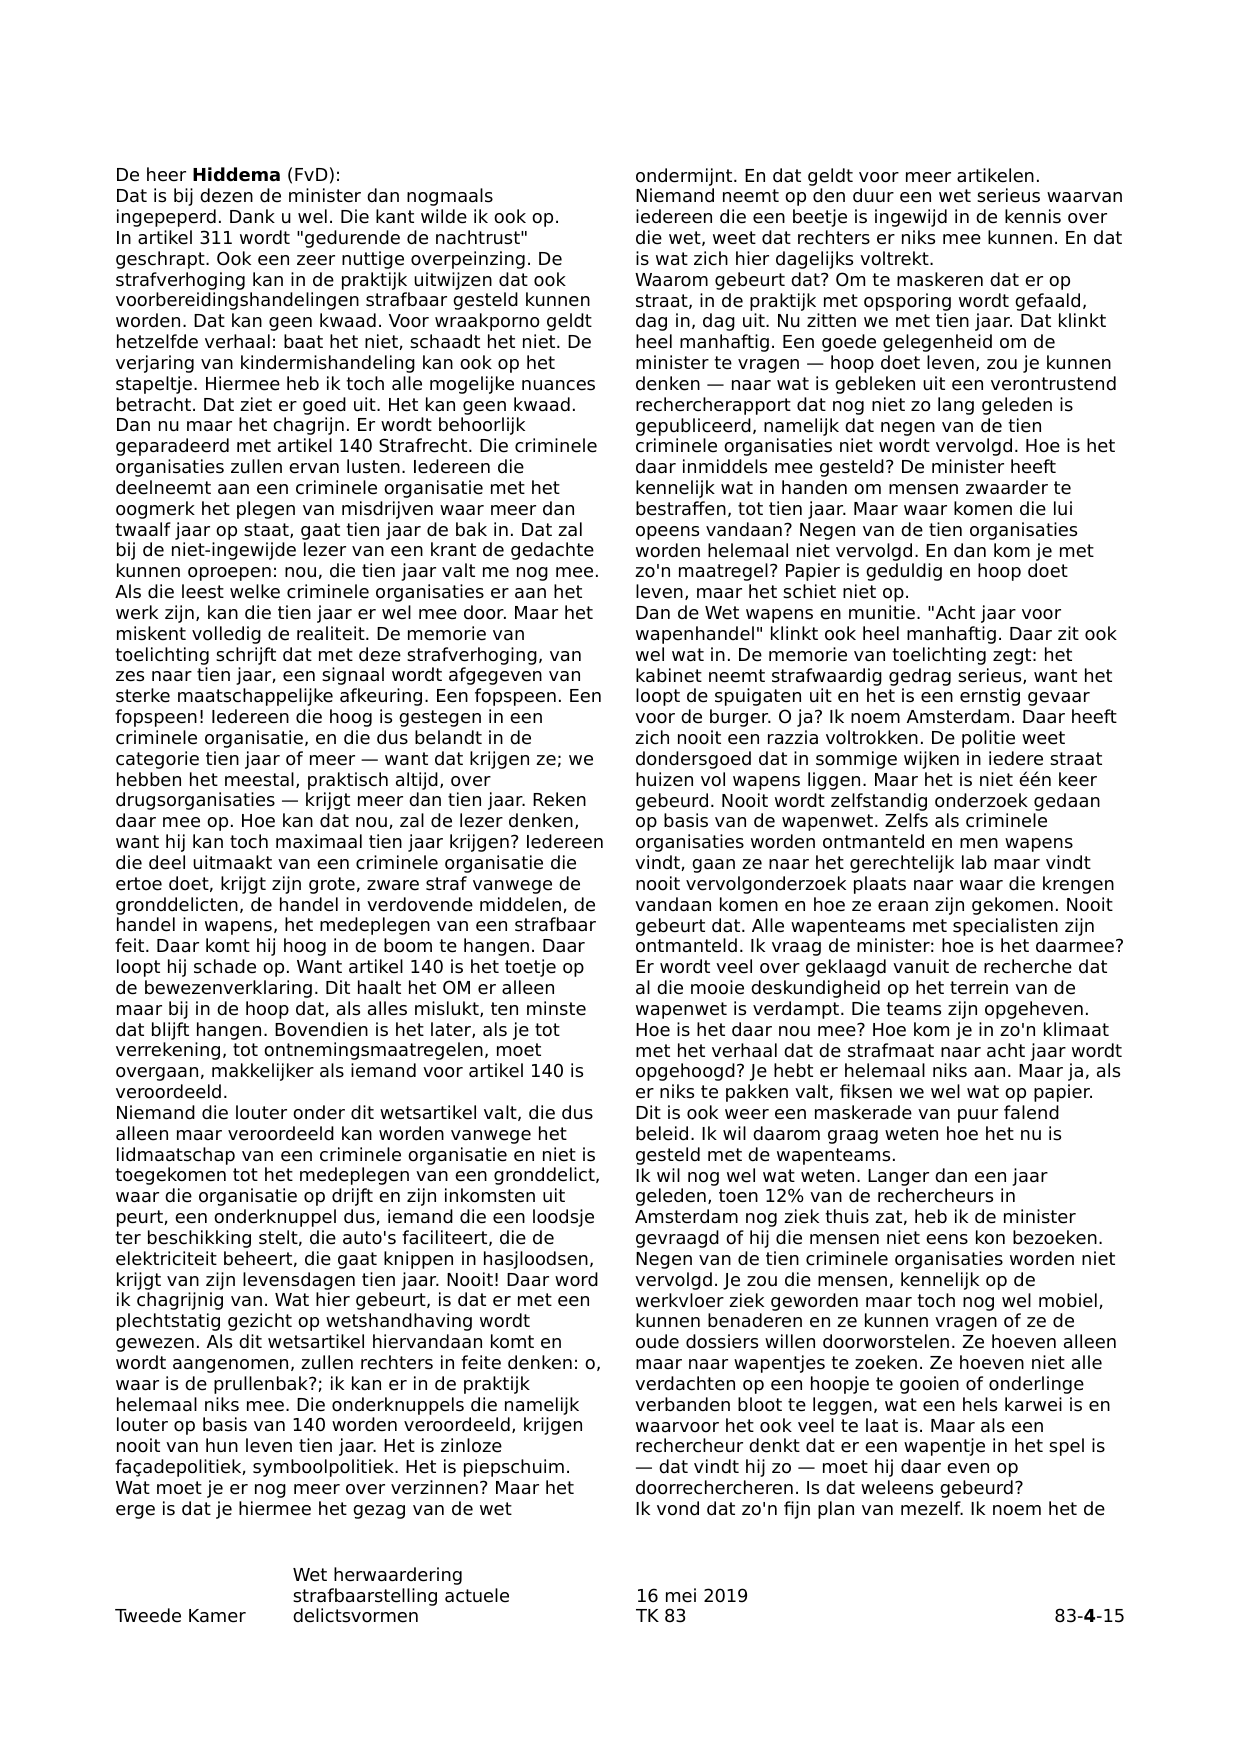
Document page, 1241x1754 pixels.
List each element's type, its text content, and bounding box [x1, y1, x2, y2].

text Ik wil nog wel wat weten. Langer dan een jaar geleden, toen 12% van de rechercheurs in Amsterdam nog ziek thuis zat, heb ik de minister gevraagd of hij die mensen niet eens kon bezoeken. Negen van de tien criminele organisaties worden niet vervolgd. Je zou die mensen, kennelijk op de werkvloer ziek geworden maar toch nog wel mobiel, kunnen benaderen en ze kunnen vragen of ze de oude dossiers willen doorworstelen. Ze hoeven alleen maar naar wapentjes te zoeken. Ze hoeven niet alle verdachten op een hoopje te gooien of onderlinge verbanden bloot te leggen, wat een hels karwei is en waarvoor het ook veel te laat is. Maar als een rechercheur denkt dat er een wapentje in het spel is — dat vindt hij zo — moet hij daar even op doorrechercheren. Is dat weleens gebeurd? [635, 1165, 1125, 1499]
text In artikel 311 wordt "gedurende de nachtrust" geschrapt. Ook een zeer nuttige overpeinzing. De strafverhoging kan in de praktijk uitwijzen dat ook voorbereidingshandelingen strafbaar gesteld kunnen worden. Dat kan geen kwaad. Voor wraakporno geldt hetzelfde verhaal: baat het niet, schaadt het niet. De verjaring van kindermishandeling kan ook op het stapeltje. Hiermee heb ik toch alle mogelijke nuances betracht. Dat ziet er goed uit. Het kan geen kwaad. [115, 228, 605, 415]
text Dat is bij dezen de minister dan nogmaals ingepeperd. Dank u wel. Die kant wilde ik ook op. [115, 186, 605, 228]
text Dan nu maar het chagrijn. Er wordt behoorlijk geparadeerd met artikel 140 Strafrecht. Die criminele organisaties zullen ervan lusten. Iedereen die deelneemt aan een criminele organisatie met het oogmerk het plegen van misdrijven waar meer dan twaalf jaar op staat, gaat tien jaar de bak in. Dat zal bij de niet-ingewijde lezer van een krant de gedachte kunnen oproepen: nou, die tien jaar valt me nog mee. Als die leest welke criminele organisaties er aan het werk zijn, kan die tien jaar er wel mee door. Maar het miskent volledig de realiteit. De memorie van toelichting schrijft dat met deze strafverhoging, van zes naar tien jaar, een signaal wordt afgegeven van sterke maatschappelijke afkeuring. Een fopspeen. Een fopspeen! Iedereen die hoog is gestegen in een criminele organisatie, en die dus belandt in de categorie tien jaar of meer — want dat krijgen ze; we hebben het meestal, praktisch altijd, over drugsorganisaties — krijgt meer dan tien jaar. Reken daar mee op. Hoe kan dat nou, zal de lezer denken, want hij kan toch maximaal tien jaar krijgen? Iedereen die deel uitmaakt van een criminele organisatie die ertoe doet, krijgt zijn grote, zware straf vanwege de gronddelicten, de handel in verdovende middelen, de handel in wapens, het medeplegen van een strafbaar feit. Daar komt hij hoog in de boom te hangen. Daar loopt hij schade op. Want artikel 140 is het toetje op de bewezenverklaring. Dit haalt het OM er alleen maar bij in de hoop dat, als alles mislukt, ten minste dat blijft hangen. Bovendien is het later, als je tot verrekening, tot ontnemingsmaatregelen, moet overgaan, makkelijker als iemand voor artikel 140 is veroordeeld. [115, 415, 605, 1103]
text Waarom gebeurt dat? Om te maskeren dat er op straat, in de praktijk met opsporing wordt gefaald, dag in, dag uit. Nu zitten we met tien jaar. Dat klinkt heel manhaftig. Een goede gelegenheid om de minister te vragen — hoop doet leven, zou je kunnen denken — naar wat is gebleken uit een verontrustend rechercherapport dat nog niet zo lang geleden is gepubliceerd, namelijk dat negen van de tien criminele organisaties niet wordt vervolgd. Hoe is het daar inmiddels mee gesteld? De minister heeft kennelijk wat in handen om mensen zwaarder te bestraffen, tot tien jaar. Maar waar komen die lui opeens vandaan? Negen van de tien organisaties worden helemaal niet vervolgd. En dan kom je met zo'n maatregel? Papier is geduldig en hoop doet leven, maar het schiet niet op. [635, 269, 1125, 603]
text ondermijnt. En dat geldt voor meer artikelen. Niemand neemt op den duur een wet serieus waarvan iedereen die een beetje is ingewijd in de kennis over die wet, weet dat rechters er niks mee kunnen. En dat is wat zich hier dagelijks voltrekt. [635, 165, 1125, 269]
text De heer Hiddema (FvD): [115, 165, 605, 186]
text Dan de Wet wapens en munitie. "Acht jaar voor wapenhandel" klinkt ook heel manhaftig. Daar zit ook wel wat in. De memorie van toelichting zegt: het kabinet neemt strafwaardig gedrag serieus, want het loopt de spuigaten uit en het is een ernstig gevaar voor de burger. O ja? Ik noem Amsterdam. Daar heeft zich nooit een razzia voltrokken. De politie weet dondersgoed dat in sommige wijken in iedere straat huizen vol wapens liggen. Maar het is niet één keer gebeurd. Nooit wordt zelfstandig onderzoek gedaan op basis van de wapenwet. Zelfs als criminele organisaties worden ontmanteld en men wapens vindt, gaan ze naar het gerechtelijk lab maar vindt nooit vervolgonderzoek plaats naar waar die krengen vandaan komen en hoe ze eraan zijn gekomen. Nooit gebeurt dat. Alle wapenteams met specialisten zijn ontmanteld. Ik vraag de minister: hoe is het daarmee? Er wordt veel over geklaagd vanuit de recherche dat al die mooie deskundigheid op het terrein van de wapenwet is verdampt. Die teams zijn opgeheven. Hoe is het daar nou mee? Hoe kom je in zo'n klimaat met het verhaal dat de strafmaat naar acht jaar wordt opgehoogd? Je hebt er helemaal niks aan. Maar ja, als er niks te pakken valt, fiksen we wel wat op papier. Dit is ook weer een maskerade van puur falend beleid. Ik wil daarom graag weten hoe het nu is gesteld met de wapenteams. [635, 603, 1125, 1165]
text Ik vond dat zo'n fijn plan van mezelf. Ik noem het de [635, 1499, 1125, 1519]
text Niemand die louter onder dit wetsartikel valt, die dus alleen maar veroordeeld kan worden vanwege het lidmaatschap van een criminele organisatie en niet is toegekomen tot het medeplegen van een gronddelict, waar die organisatie op drijft en zijn inkomsten uit peurt, een onderknuppel dus, iemand die een loodsje ter beschikking stelt, die auto's faciliteert, die de elektriciteit beheert, die gaat knippen in hasjloodsen, krijgt van zijn levensdagen tien jaar. Nooit! Daar word ik chagrijnig van. Wat hier gebeurt, is dat er met een plechtstatig gezicht op wetshandhaving wordt gewezen. Als dit wetsartikel hiervandaan komt en wordt aangenomen, zullen rechters in feite denken: o, waar is de prullenbak?; ik kan er in de praktijk helemaal niks mee. Die onderknuppels die namelijk louter op basis van 140 worden veroordeeld, krijgen nooit van hun leven tien jaar. Het is zinloze façadepolitiek, symboolpolitiek. Het is piepschuim. Wat moet je er nog meer over verzinnen? Maar het erge is dat je hiermee het gezag van de wet [115, 1103, 605, 1519]
